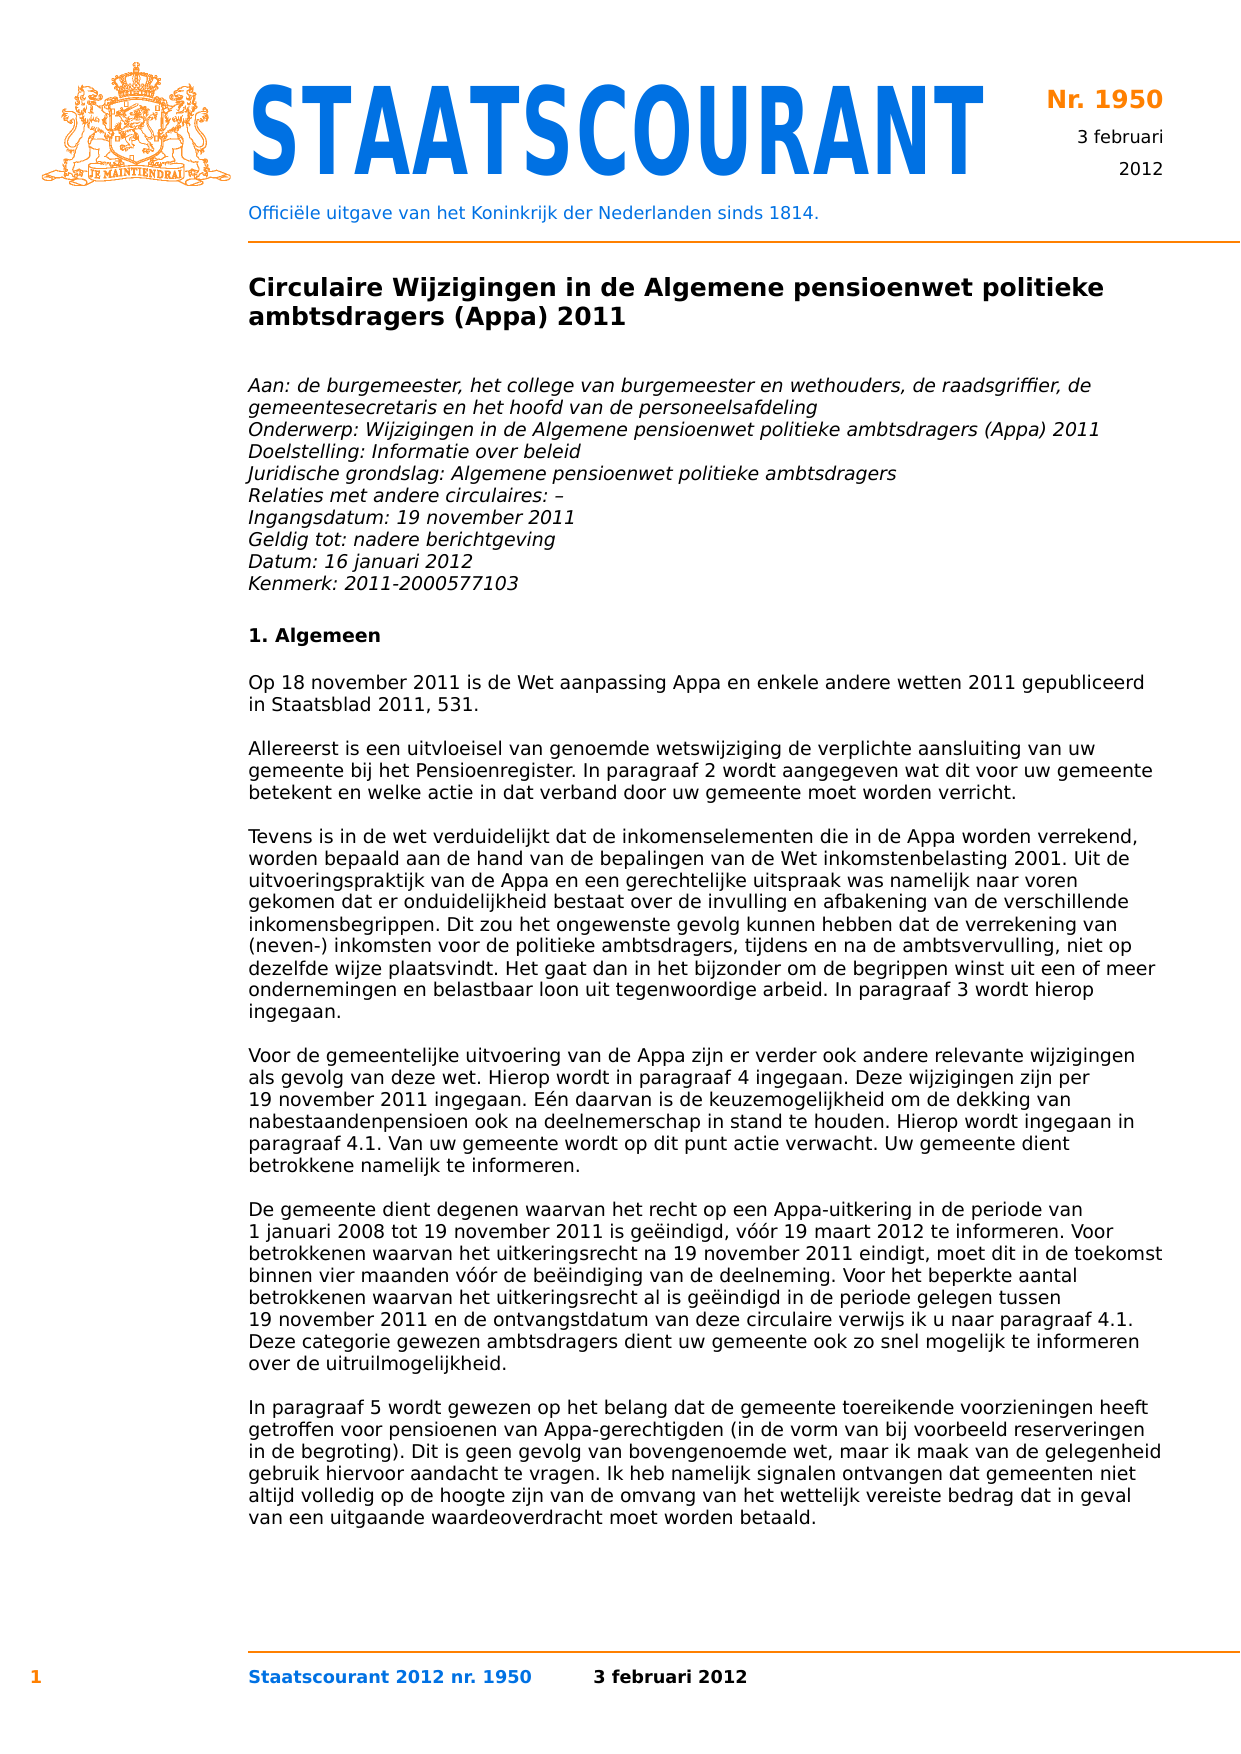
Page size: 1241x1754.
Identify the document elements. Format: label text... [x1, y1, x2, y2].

text Juridische grondslag: Algemene pensioenwet politieke ambtsdragers [248, 463, 1163, 485]
text Relaties met andere circulaires: – [248, 485, 1163, 507]
subtitle Circulaire Wijzigingen in de Algemene pensioenwet politieke ambtsdragers (Appa) 2011 [248, 273, 1163, 331]
text Ingangsdatum: 19 november 2011 [248, 507, 1163, 529]
text Kenmerk: 2011-2000577103 [248, 573, 1163, 595]
text Allereerst is een uitvloeisel van genoemde wetswijziging de verplichte aansluiting van uw gemeente bij het Pensioenregister. In paragraaf 2 wordt aangegeven wat dit voor uw gemeente betekent en welke actie in dat verband door uw gemeente moet worden verricht. [248, 738, 1163, 804]
text Voor de gemeentelijke uitvoering van de Appa zijn er verder ook andere relevante wijzigingen als gevolg van deze wet. Hierop wordt in paragraaf 4 ingegaan. Deze wijzigingen zijn per 19 november 2011 ingegaan. Eén daarvan is de keuzemogelijkheid om de dekking van nabestaandenpensioen ook na deelnemerschap in stand te houden. Hierop wordt ingegaan in paragraaf 4.1. Van uw gemeente wordt op dit punt actie verwacht. Uw gemeente dient betrokkene namelijk te informeren. [248, 1045, 1163, 1177]
table_header Nr. 1950 [998, 62, 1240, 121]
text Onderwerp: Wijzigingen in de Algemene pensioenwet politieke ambtsdragers (Appa) 2011 [248, 419, 1163, 441]
table_cell 2012 [998, 153, 1240, 203]
text Geldig tot: nadere berichtgeving [248, 529, 1163, 551]
text Datum: 16 januari 2012 [248, 551, 1163, 573]
subtitle 1. Algemeen [248, 625, 1163, 647]
text Op 18 november 2011 is de Wet aanpassing Appa en enkele andere wetten 2011 gepubliceerd in Staatsblad 2011, 531. [248, 672, 1163, 716]
table_header STAATSCOURANT [248, 62, 998, 203]
text De gemeente dient degenen waarvan het recht op een Appa-uitkering in de periode van 1 januari 2008 tot 19 november 2011 is geëindigd, vóór 19 maart 2012 te informeren. Voor betrokkenen waarvan het uitkeringsrecht na 19 november 2011 eindigt, moet dit in de toekomst binnen vier maanden vóór de beëindiging van de deelneming. Voor het beperkte aantal betrokkenen waarvan het uitkeringsrecht al is geëindigd in de periode gelegen tussen 19 november 2011 en de ontvangstdatum van deze circulaire verwijs ik u naar paragraaf 4.1. Deze categorie gewezen ambtsdragers dient uw gemeente ook zo snel mogelijk te informeren over de uitruilmogelijkheid. [248, 1199, 1163, 1375]
text In paragraaf 5 wordt gewezen op het belang dat de gemeente toereikende voorzieningen heeft getroffen voor pensioenen van Appa-gerechtigden (in de vorm van bij voorbeeld reserveringen in de begroting). Dit is geen gevolg van bovengenoemde wet, maar ik maak van de gelegenheid gebruik hiervoor aandacht te vragen. Ik heb namelijk signalen ontvangen dat gemeenten niet altijd volledig op de hoogte zijn van de omvang van het wettelijk vereiste bedrag dat in geval van een uitgaande waardeoverdracht moet worden betaald. [248, 1397, 1163, 1528]
table_header [25, 62, 248, 241]
text Tevens is in de wet verduidelijkt dat de inkomenselementen die in de Appa worden verrekend, worden bepaald aan de hand van de bepalingen van de Wet inkomstenbelasting 2001. Uit de uitvoeringspraktijk van de Appa en een gerechtelijke uitspraak was namelijk naar voren gekomen dat er onduidelijkheid bestaat over de invulling en afbakening van de verschillende inkomensbegrippen. Dit zou het ongewenste gevolg kunnen hebben dat de verrekening van (neven-) inkomsten voor de politieke ambtsdragers, tijdens en na de ambtsvervulling, niet op dezelfde wijze plaatsvindt. Het gaat dan in het bijzonder om de begrippen winst uit een of meer ondernemingen en belastbaar loon uit tegenwoordige arbeid. In paragraaf 3 wordt hierop ingegaan. [248, 826, 1163, 1023]
table_cell 3 februari [998, 121, 1240, 153]
text Aan: de burgemeester, het college van burgemeester en wethouders, de raadsgriffier, de gemeentesecretaris en het hoofd van de personeelsafdeling [248, 375, 1163, 419]
text Doelstelling: Informatie over beleid [248, 441, 1163, 463]
picture [41, 62, 231, 186]
table_cell Officiële uitgave van het Koninkrijk der Nederlanden sinds 1814. [248, 203, 1240, 241]
